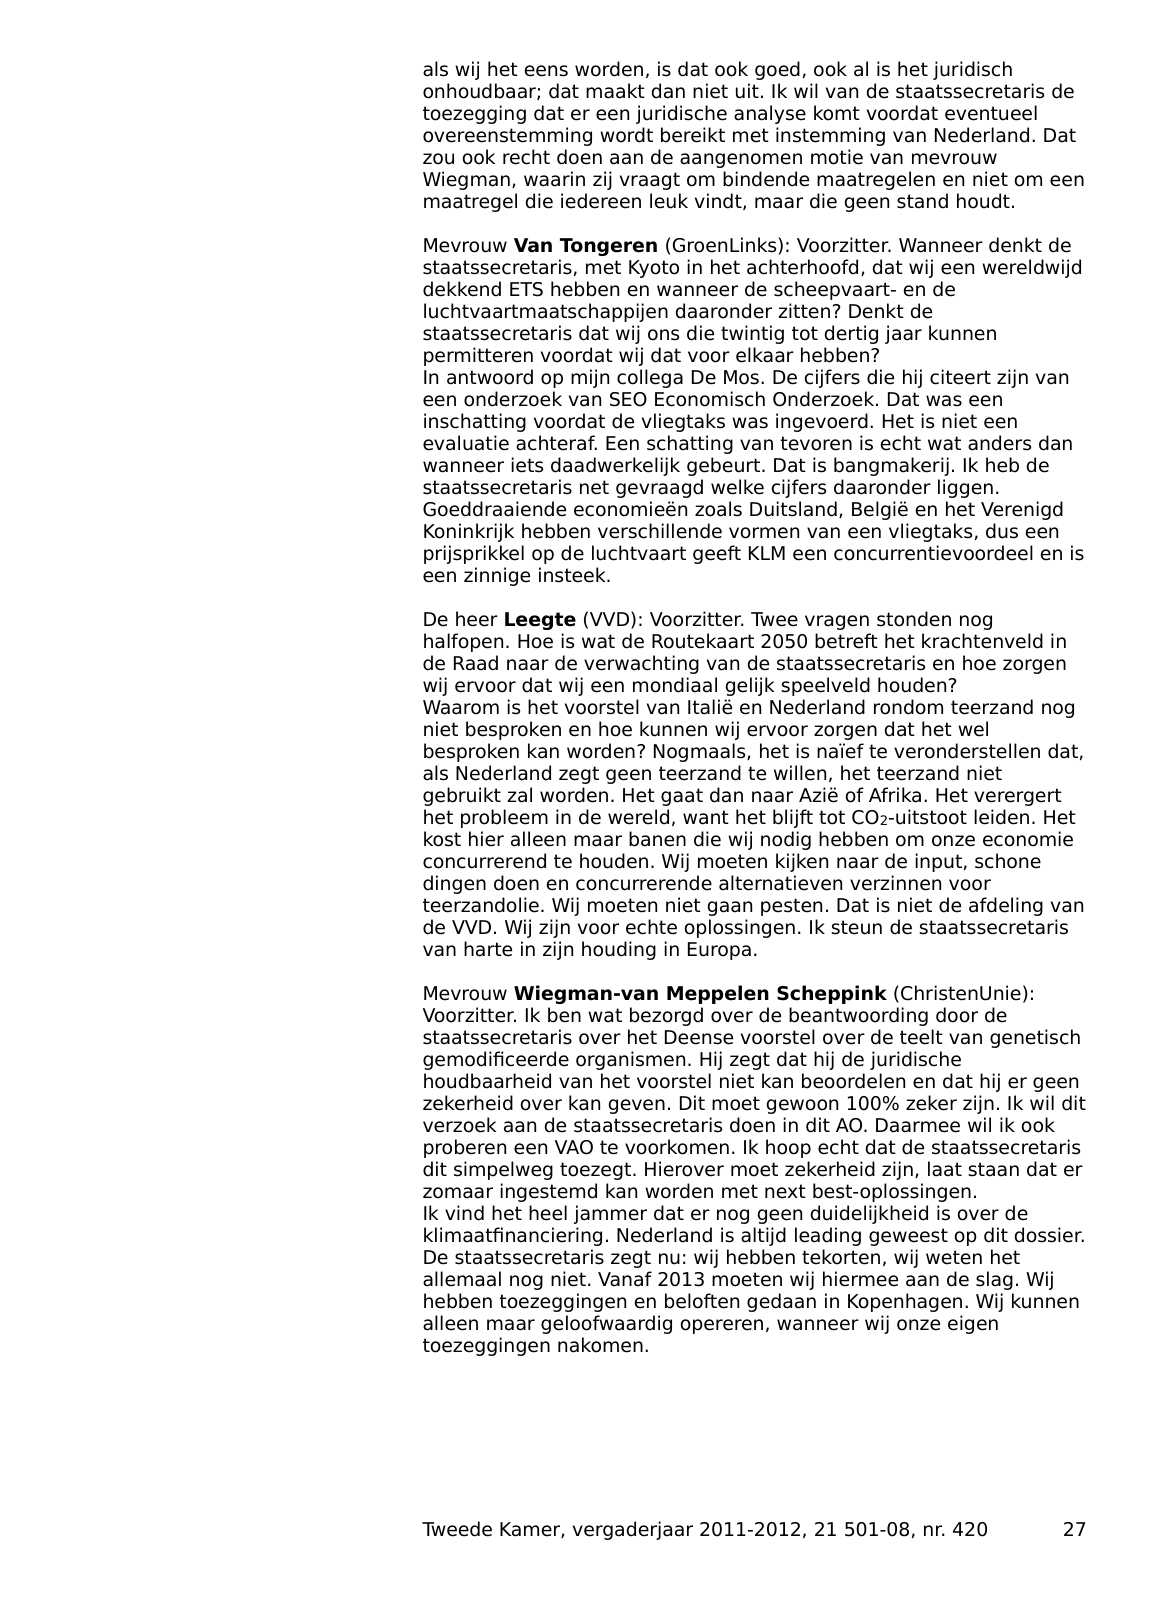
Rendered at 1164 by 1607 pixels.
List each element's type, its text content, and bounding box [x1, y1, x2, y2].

text als wij het eens worden, is dat ook goed, ook al is het juridisch onhoudbaar; dat maakt dan niet uit. Ik wil van de staatssecretaris de toezegging dat er een juridische analyse komt voordat eventueel overeenstemming wordt bereikt met instemming van Nederland. Dat zou ook recht doen aan de aangenomen motie van mevrouw Wiegman, waarin zij vraagt om bindende maatregelen en niet om een maatregel die iedereen leuk vindt, maar die geen stand houdt. [422, 59, 1087, 213]
text Mevrouw Van Tongeren (GroenLinks): Voorzitter. Wanneer denkt de staatssecretaris, met Kyoto in het achterhoofd, dat wij een wereldwijd dekkend ETS hebben en wanneer de scheepvaart- en de luchtvaartmaatschappijen daaronder zitten? Denkt de staatssecretaris dat wij ons die twintig tot dertig jaar kunnen permitteren voordat wij dat voor elkaar hebben? [422, 235, 1087, 367]
text In antwoord op mijn collega De Mos. De cijfers die hij citeert zijn van een onderzoek van SEO Economisch Onderzoek. Dat was een inschatting voordat de vliegtaks was ingevoerd. Het is niet een evaluatie achteraf. Een schatting van tevoren is echt wat anders dan wanneer iets daadwerkelijk gebeurt. Dat is bangmakerij. Ik heb de staatssecretaris net gevraagd welke cijfers daaronder liggen. [422, 367, 1087, 499]
text Goeddraaiende economieën zoals Duitsland, België en het Verenigd Koninkrijk hebben verschillende vormen van een vliegtaks, dus een prijsprikkel op de luchtvaart geeft KLM een concurrentievoordeel en is een zinnige insteek. [422, 499, 1087, 587]
text De heer Leegte (VVD): Voorzitter. Twee vragen stonden nog halfopen. Hoe is wat de Routekaart 2050 betreft het krachtenveld in de Raad naar de verwachting van de staatssecretaris en hoe zorgen wij ervoor dat wij een mondiaal gelijk speelveld houden? [422, 609, 1087, 697]
text Ik vind het heel jammer dat er nog geen duidelijkheid is over de klimaatfinanciering. Nederland is altijd leading geweest op dit dossier. De staatssecretaris zegt nu: wij hebben tekorten, wij weten het allemaal nog niet. Vanaf 2013 moeten wij hiermee aan de slag. Wij hebben toezeggingen en beloften gedaan in Kopenhagen. Wij kunnen alleen maar geloofwaardig opereren, wanneer wij onze eigen toezeggingen nakomen. [422, 1203, 1087, 1356]
text Waarom is het voorstel van Italië en Nederland rondom teerzand nog niet besproken en hoe kunnen wij ervoor zorgen dat het wel besproken kan worden? Nogmaals, het is naïef te veronderstellen dat, als Nederland zegt geen teerzand te willen, het teerzand niet gebruikt zal worden. Het gaat dan naar Azië of Afrika. Het verergert het probleem in de wereld, want het blijft tot CO2-uitstoot leiden. Het kost hier alleen maar banen die wij nodig hebben om onze economie concurrerend te houden. Wij moeten kijken naar de input, schone dingen doen en concurrerende alternatieven verzinnen voor teerzandolie. Wij moeten niet gaan pesten. Dat is niet de afdeling van de VVD. Wij zijn voor echte oplossingen. Ik steun de staatssecretaris van harte in zijn houding in Europa. [422, 697, 1087, 961]
text Mevrouw Wiegman-van Meppelen Scheppink (ChristenUnie): Voorzitter. Ik ben wat bezorgd over de beantwoording door de staatssecretaris over het Deense voorstel over de teelt van genetisch gemodificeerde organismen. Hij zegt dat hij de juridische houdbaarheid van het voorstel niet kan beoordelen en dat hij er geen zekerheid over kan geven. Dit moet gewoon 100% zeker zijn. Ik wil dit verzoek aan de staatssecretaris doen in dit AO. Daarmee wil ik ook proberen een VAO te voorkomen. Ik hoop echt dat de staatssecretaris dit simpelweg toezegt. Hierover moet zekerheid zijn, laat staan dat er zomaar ingestemd kan worden met next best-oplossingen. [422, 983, 1087, 1203]
